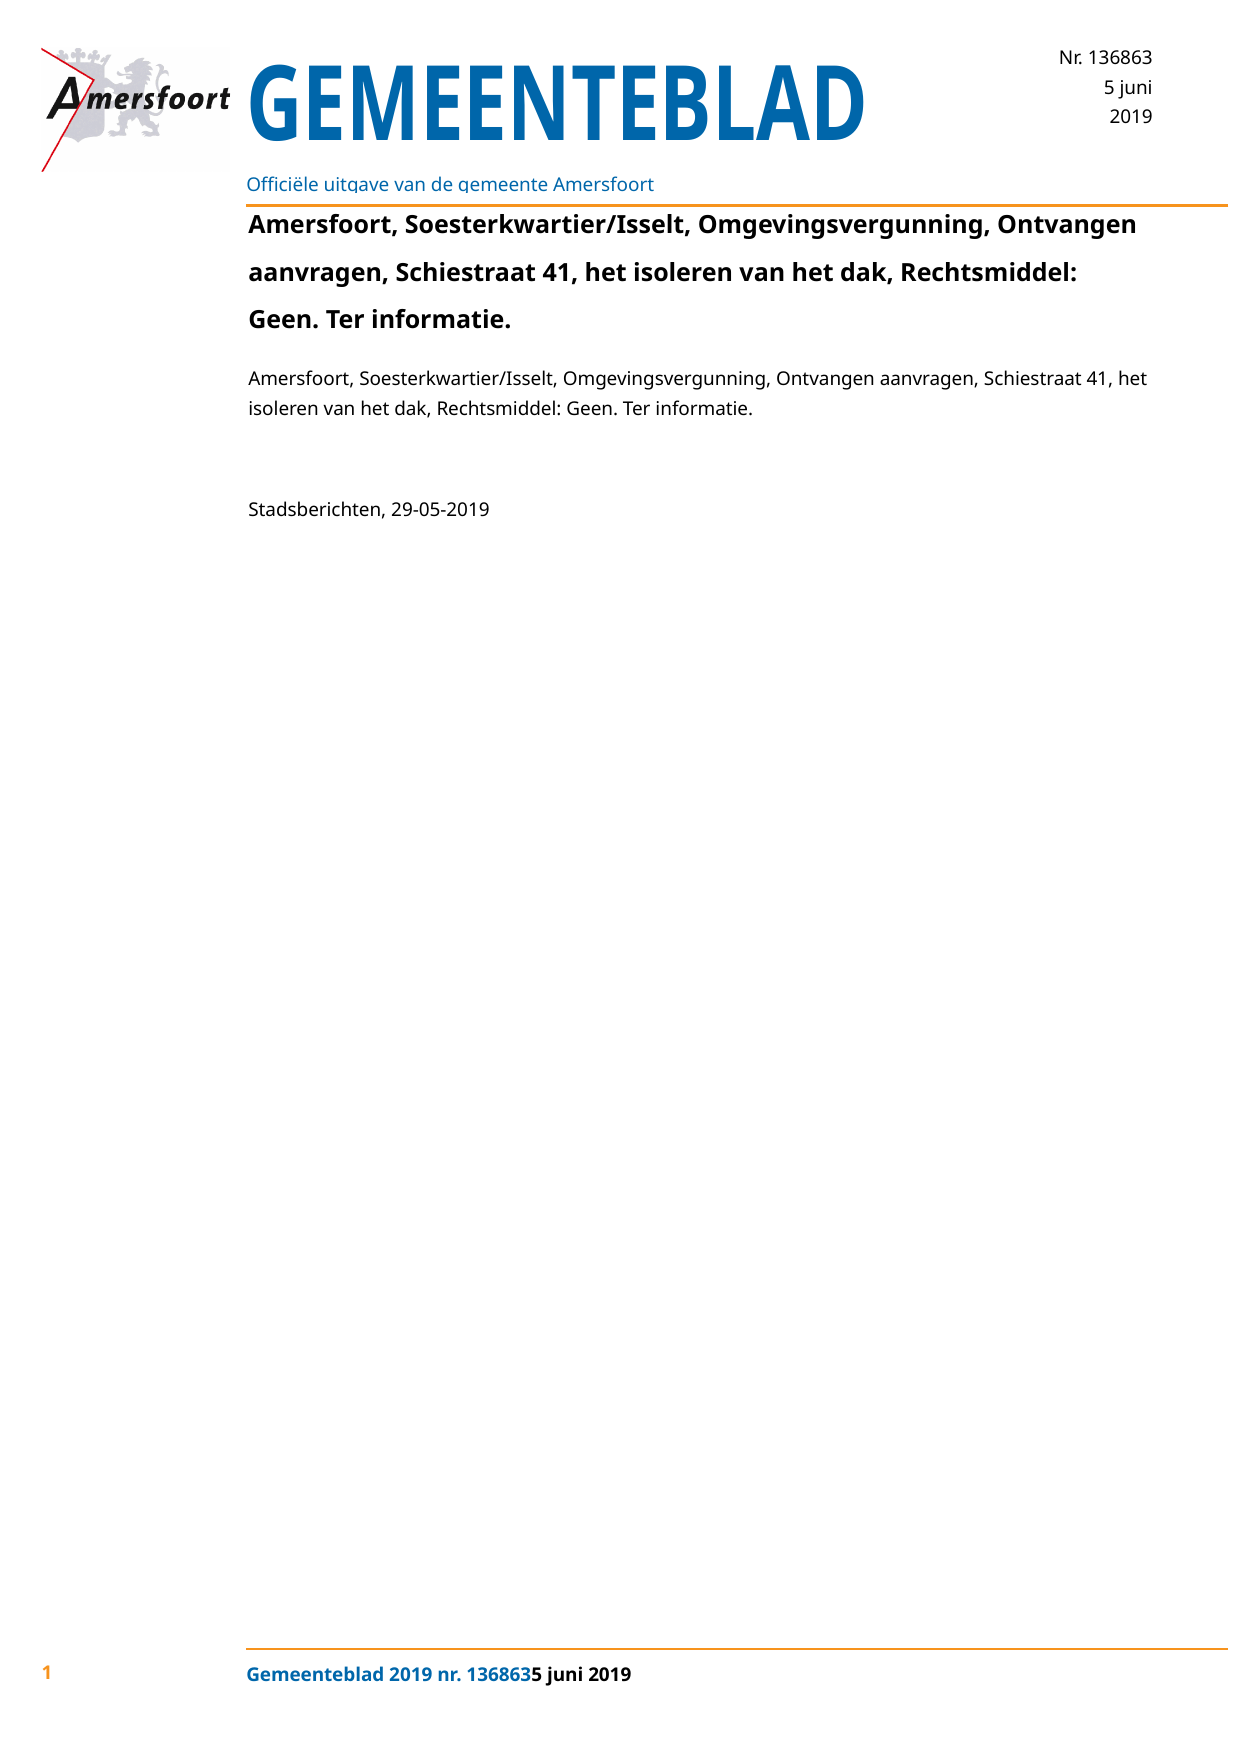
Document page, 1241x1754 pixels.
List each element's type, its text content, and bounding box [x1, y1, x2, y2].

text Amersfoort, Soesterkwartier/Isselt, Omgevingsvergunning, Ontvangen aanvragen, Schiestraat 41, het isoleren van het dak, Rechtsmiddel: Geen. Ter informatie. [248, 207, 1152, 336]
picture [41, 47, 231, 172]
text Amersfoort, Soesterkwartier/Isselt, Omgevingsvergunning, Ontvangen aanvragen, Schiestraat 41, het isoleren van het dak, Rechtsmiddel: Geen. Ter informatie. [248, 366, 1152, 421]
text Stadsberichten, 29-05-2019 [248, 496, 1152, 522]
